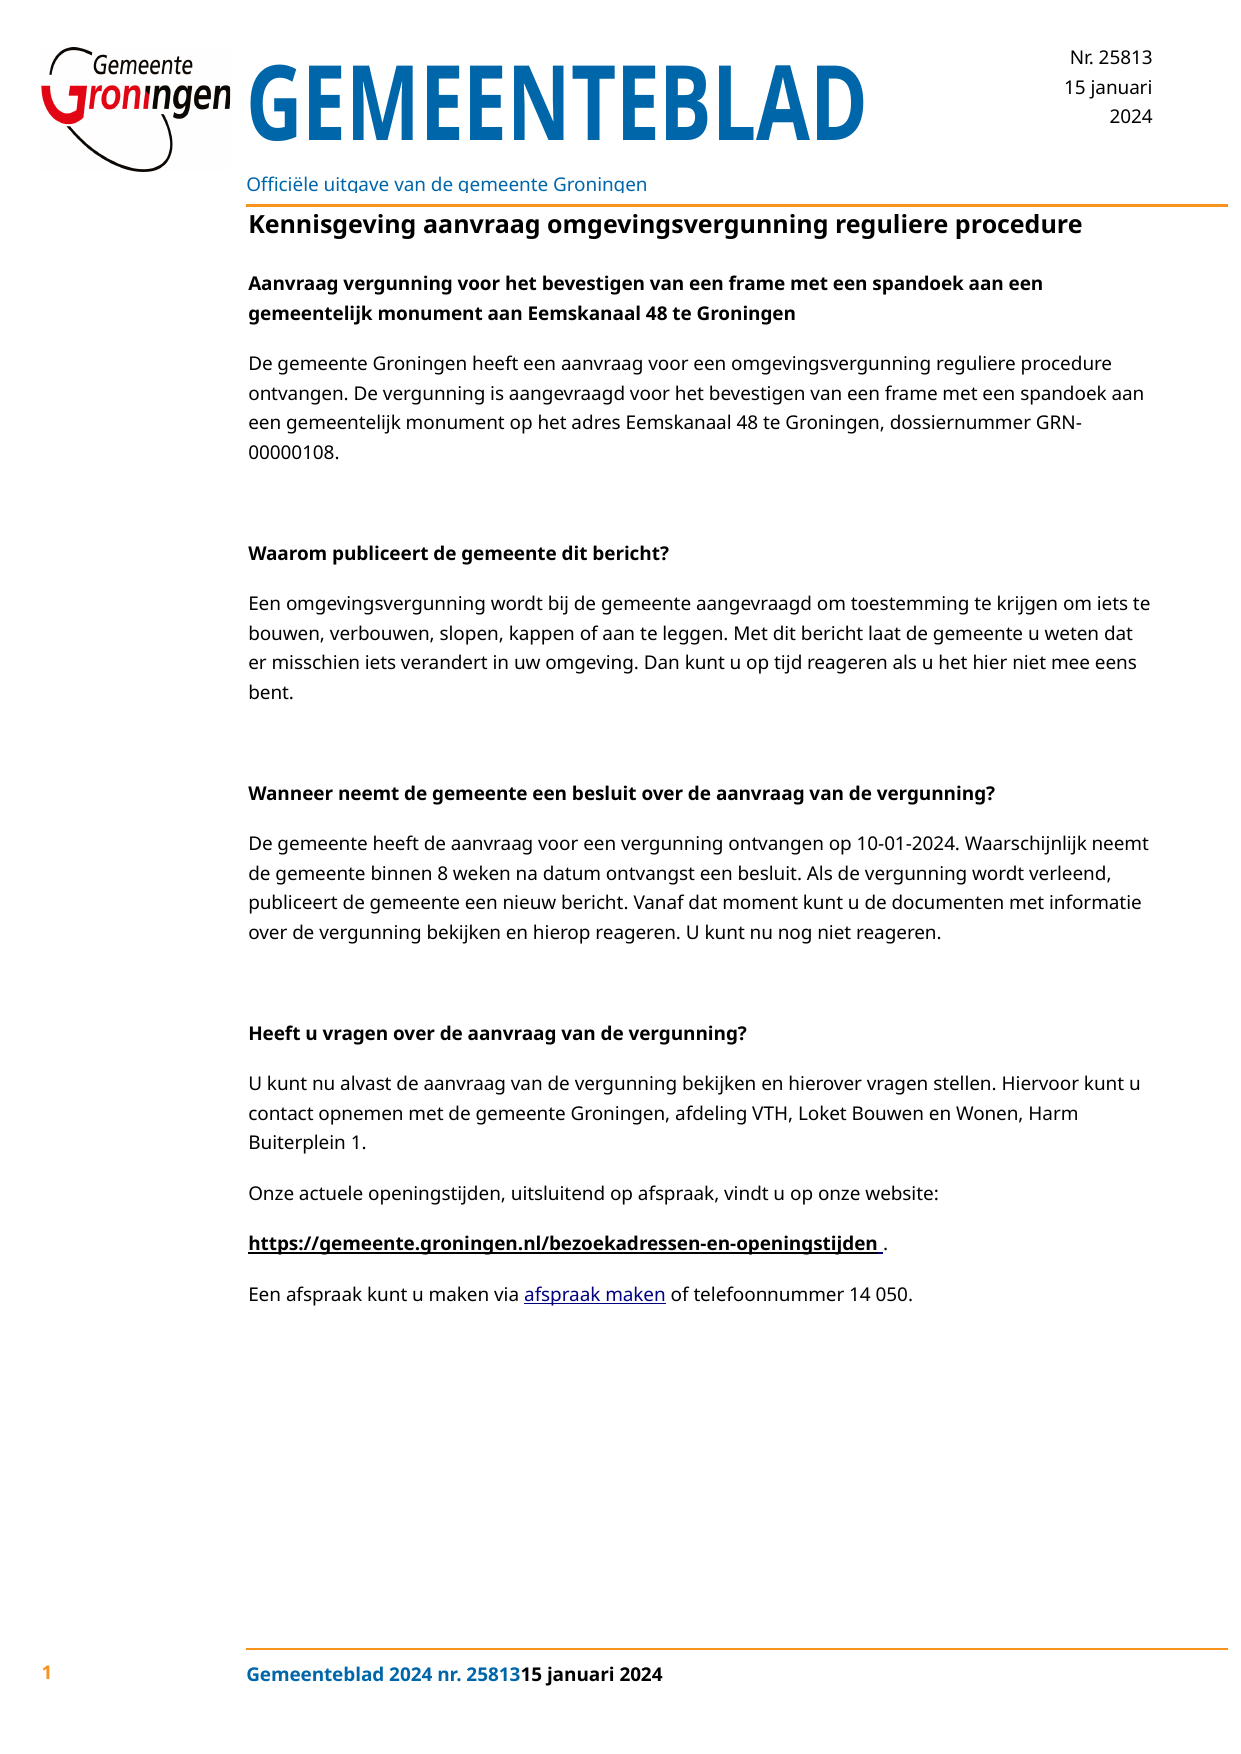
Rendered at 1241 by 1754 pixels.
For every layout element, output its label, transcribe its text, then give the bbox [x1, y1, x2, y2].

text Een afspraak kunt u maken via afspraak maken of telefoonnummer 14 050. [248, 1281, 1152, 1306]
text Heeft u vragen over de aanvraag van de vergunning? [248, 1020, 1152, 1046]
text Aanvraag vergunning voor het bevestigen van een frame met een spandoek aan een gemeentelijk monument aan Eemskanaal 48 te Groningen [248, 270, 1152, 326]
picture [41, 47, 231, 172]
text De gemeente Groningen heeft een aanvraag voor een omgevingsvergunning reguliere procedure ontvangen. De vergunning is aangevraagd voor het bevestigen van een frame met een spandoek aan een gemeentelijk monument op het adres Eemskanaal 48 te Groningen, dossiernummer GRN-00000108. [248, 350, 1152, 465]
text De gemeente heeft de aanvraag voor een vergunning ontvangen op 10-01-2024. Waarschijnlijk neemt de gemeente binnen 8 weken na datum ontvangst een besluit. Als de vergunning wordt verleend, publiceert de gemeente een nieuw bericht. Vanaf dat moment kunt u de documenten met informatie over de vergunning bekijken en hierop reageren. U kunt nu nog niet reageren. [248, 830, 1152, 945]
text https://gemeente.groningen.nl/bezoekadressen-en-openingstijden . [248, 1230, 1152, 1256]
text U kunt nu alvast de aanvraag van de vergunning bekijken en hierover vragen stellen. Hiervoor kunt u contact opnemen met de gemeente Groningen, afdeling VTH, Loket Bouwen en Wonen, Harm Buiterplein 1. [248, 1070, 1152, 1155]
text Waarom publiceert de gemeente dit bericht? [248, 540, 1152, 566]
text Wanneer neemt de gemeente een besluit over de aanvraag van de vergunning? [248, 780, 1152, 806]
text Kennisgeving aanvraag omgevingsvergunning reguliere procedure [248, 207, 1152, 241]
text Een omgevingsvergunning wordt bij de gemeente aangevraagd om toestemming te krijgen om iets te bouwen, verbouwen, slopen, kappen of aan te leggen. Met dit bericht laat de gemeente u weten dat er misschien iets verandert in uw omgeving. Dan kunt u op tijd reageren als u het hier niet mee eens bent. [248, 590, 1152, 705]
text Onze actuele openingstijden, uitsluitend op afspraak, vindt u op onze website: [248, 1180, 1152, 1206]
